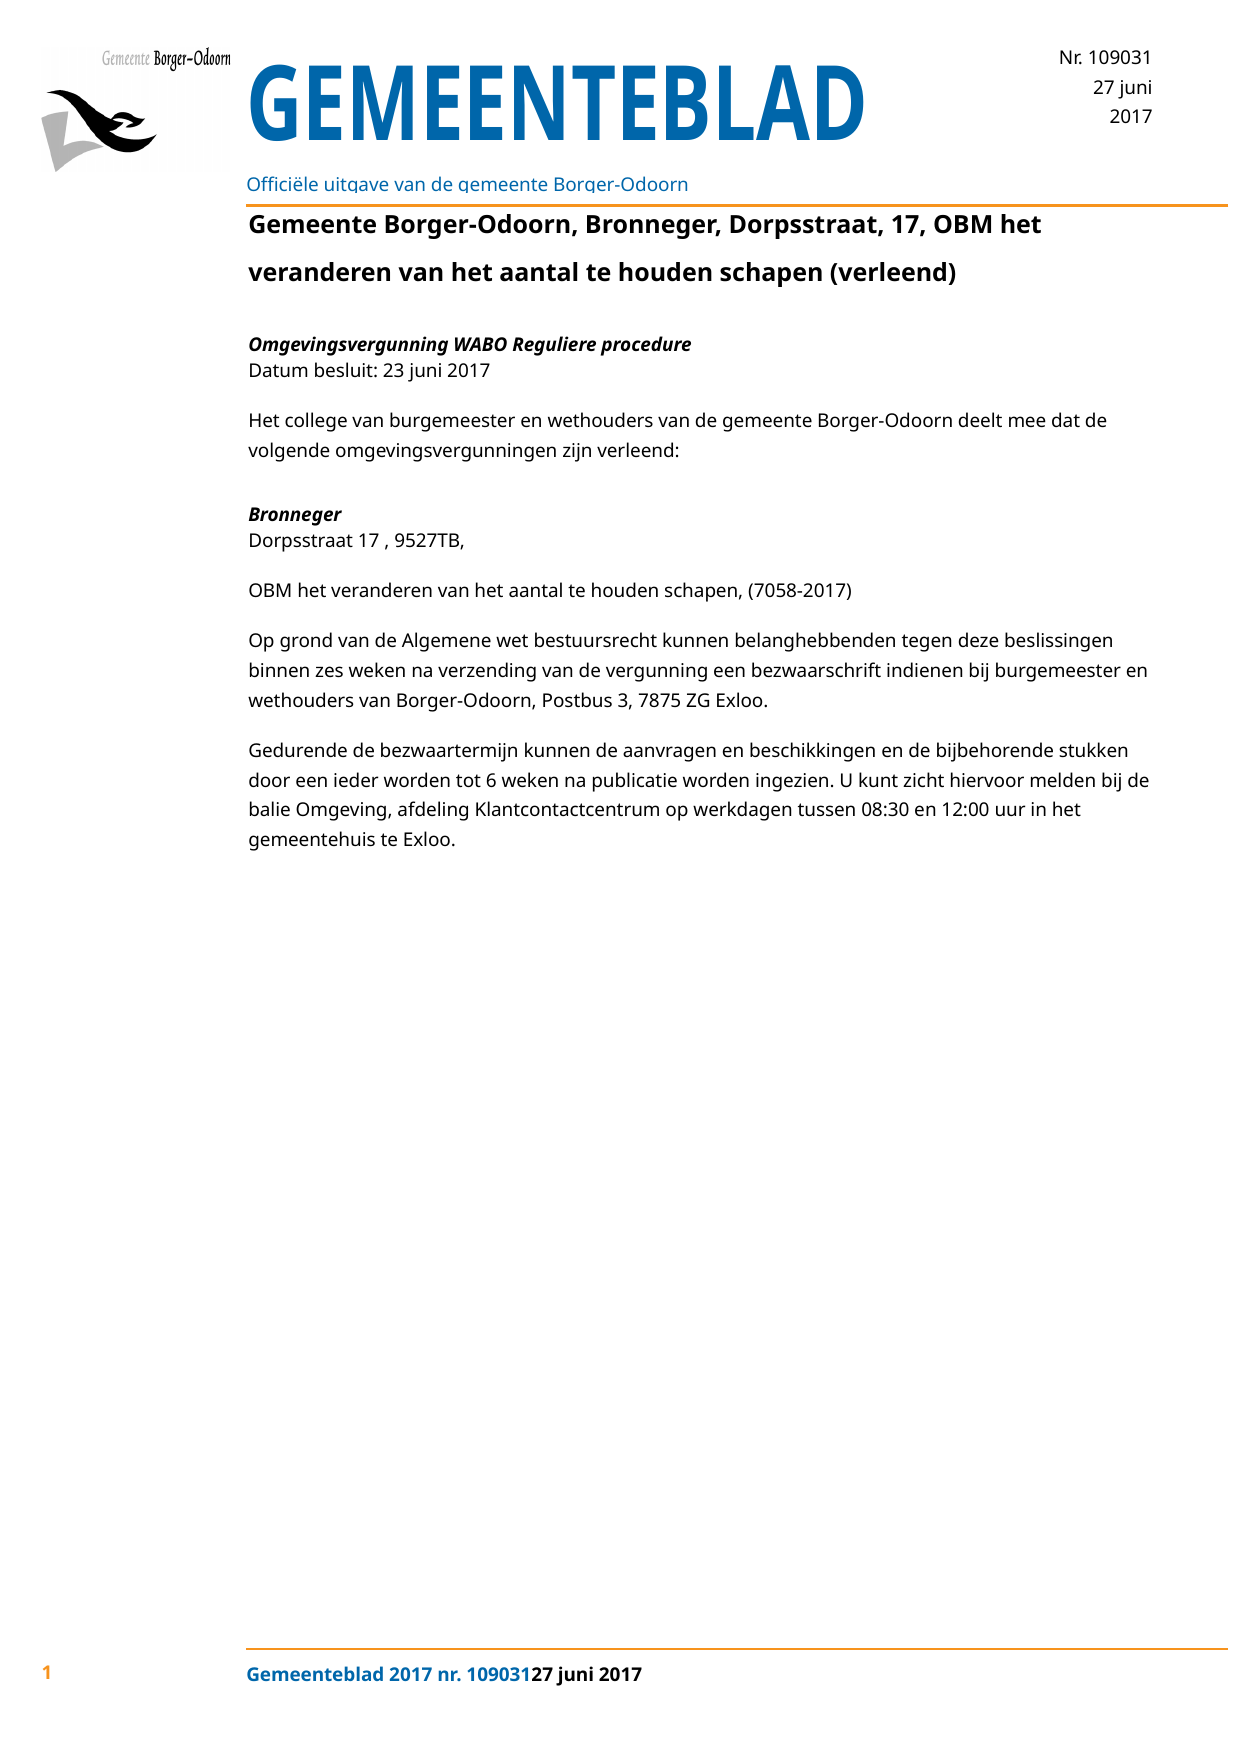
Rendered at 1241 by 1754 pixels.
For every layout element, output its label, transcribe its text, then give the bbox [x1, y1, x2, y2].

text Het college van burgemeester en wethouders van de gemeente Borger-Odoorn deelt mee dat de volgende omgevingsvergunningen zijn verleend: [248, 408, 1152, 463]
picture [41, 47, 231, 172]
text OBM het veranderen van het aantal te houden schapen, (7058-2017) [248, 577, 1152, 603]
text Gedurende de bezwaartermijn kunnen de aanvragen en beschikkingen en de bijbehorende stukken door een ieder worden tot 6 weken na publicatie worden ingezien. U kunt zicht hiervoor melden bij de balie Omgeving, afdeling Klantcontactcentrum op werkdagen tussen 08:30 en 12:00 uur in het gemeentehuis te Exloo. [248, 737, 1152, 852]
text Dorpsstraat 17 , 9527TB, [248, 527, 1152, 553]
text Bronneger [248, 501, 1152, 527]
text Omgevingsvergunning WABO Reguliere procedure [248, 331, 1152, 357]
text Gemeente Borger-Odoorn, Bronneger, Dorpsstraat, 17, OBM het veranderen van het aantal te houden schapen (verleend) [248, 207, 1152, 288]
text Op grond van de Algemene wet bestuursrecht kunnen belanghebbenden tegen deze beslissingen binnen zes weken na verzending van de vergunning een bezwaarschrift indienen bij burgemeester en wethouders van Borger-Odoorn, Postbus 3, 7875 ZG Exloo. [248, 628, 1152, 713]
text Datum besluit: 23 juni 2017 [248, 357, 1152, 383]
